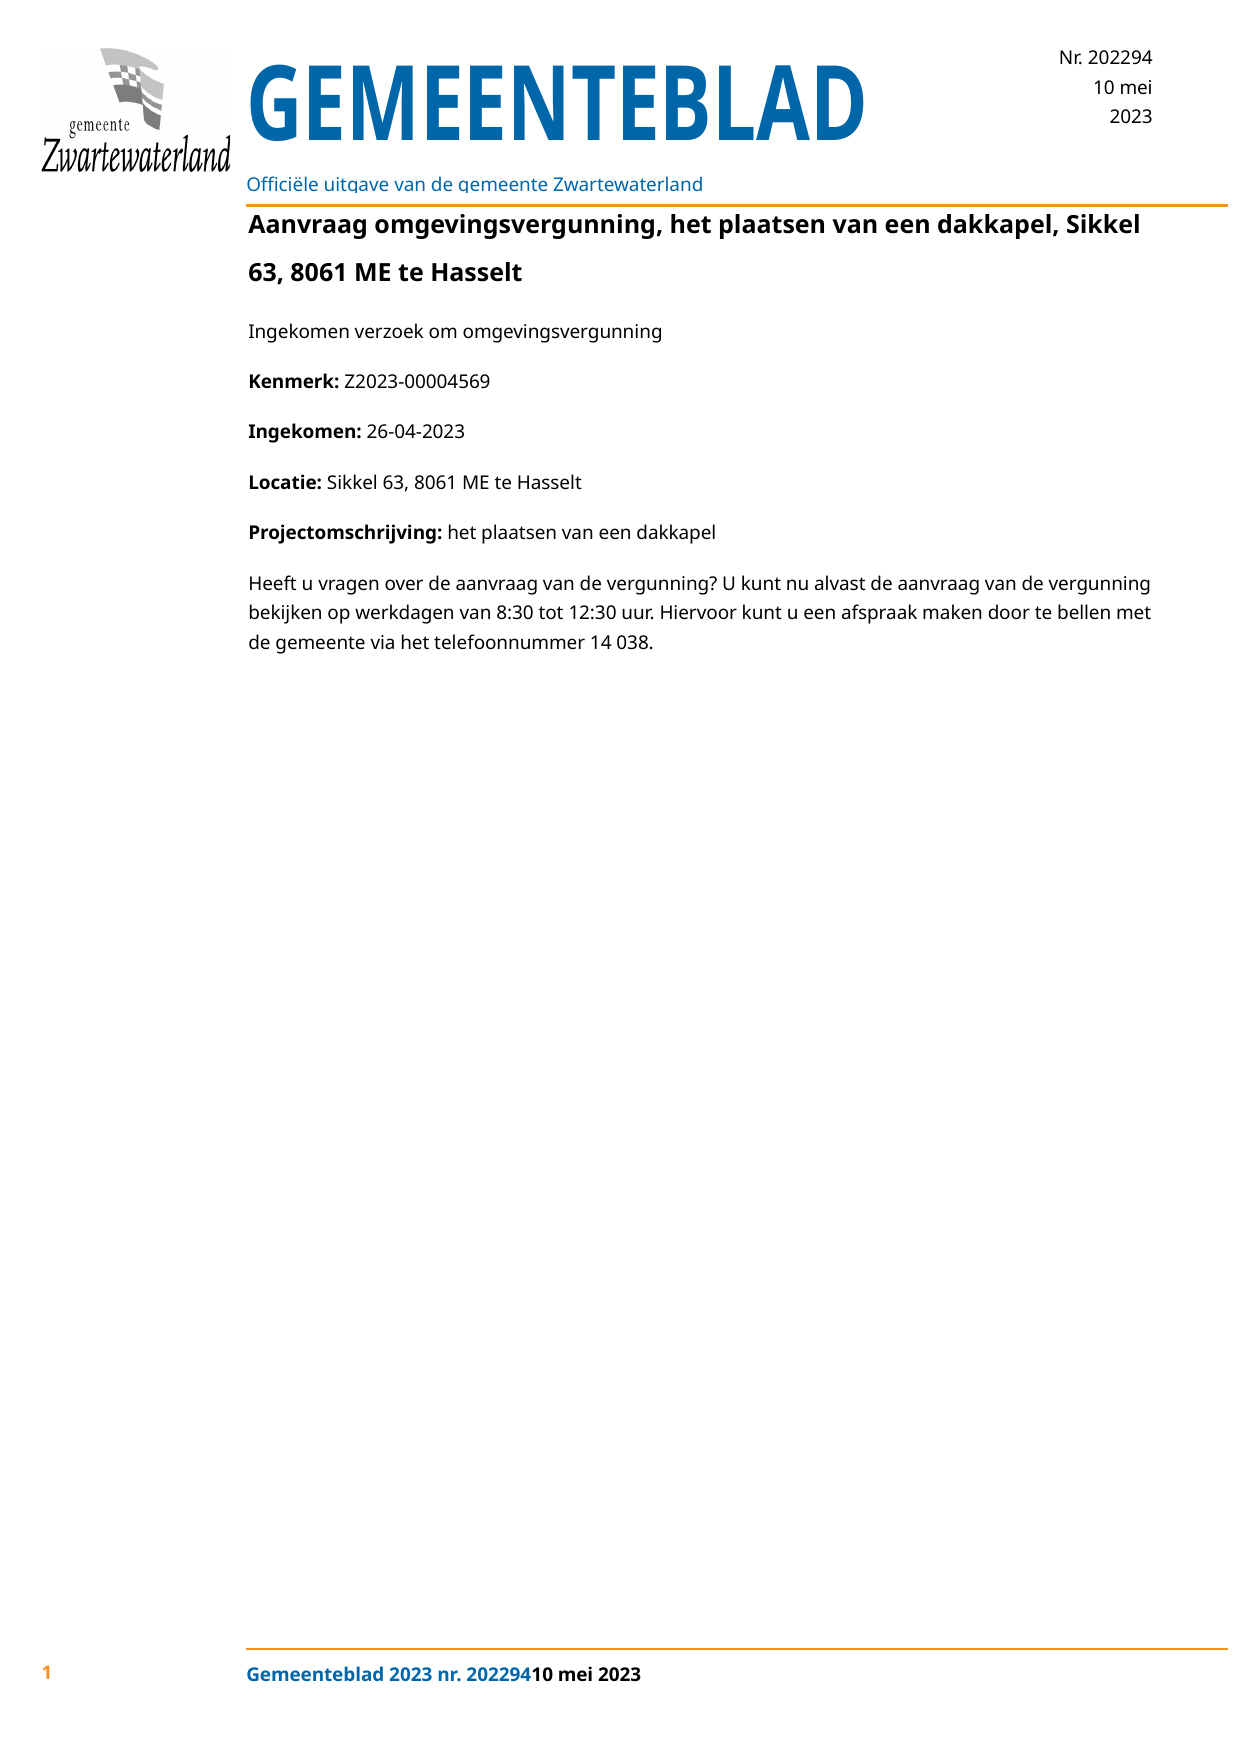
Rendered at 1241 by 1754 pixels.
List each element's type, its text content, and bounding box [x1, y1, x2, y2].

text Kenmerk: Z2023-00004569 [248, 368, 1152, 394]
text Ingekomen: 26-04-2023 [248, 419, 1152, 444]
text Aanvraag omgevingsvergunning, het plaatsen van een dakkapel, Sikkel 63, 8061 ME te Hasselt [248, 207, 1152, 288]
text Projectomschrijving: het plaatsen van een dakkapel [248, 519, 1152, 545]
text Ingekomen verzoek om omgevingsvergunning [248, 318, 1152, 344]
text Locatie: Sikkel 63, 8061 ME te Hasselt [248, 469, 1152, 495]
text Heeft u vragen over de aanvraag van de vergunning? U kunt nu alvast de aanvraag van de vergunning bekijken op werkdagen van 8:30 tot 12:30 uur. Hiervoor kunt u een afspraak maken door te bellen met de gemeente via het telefoonnummer 14 038. [248, 570, 1152, 655]
picture [41, 47, 231, 172]
